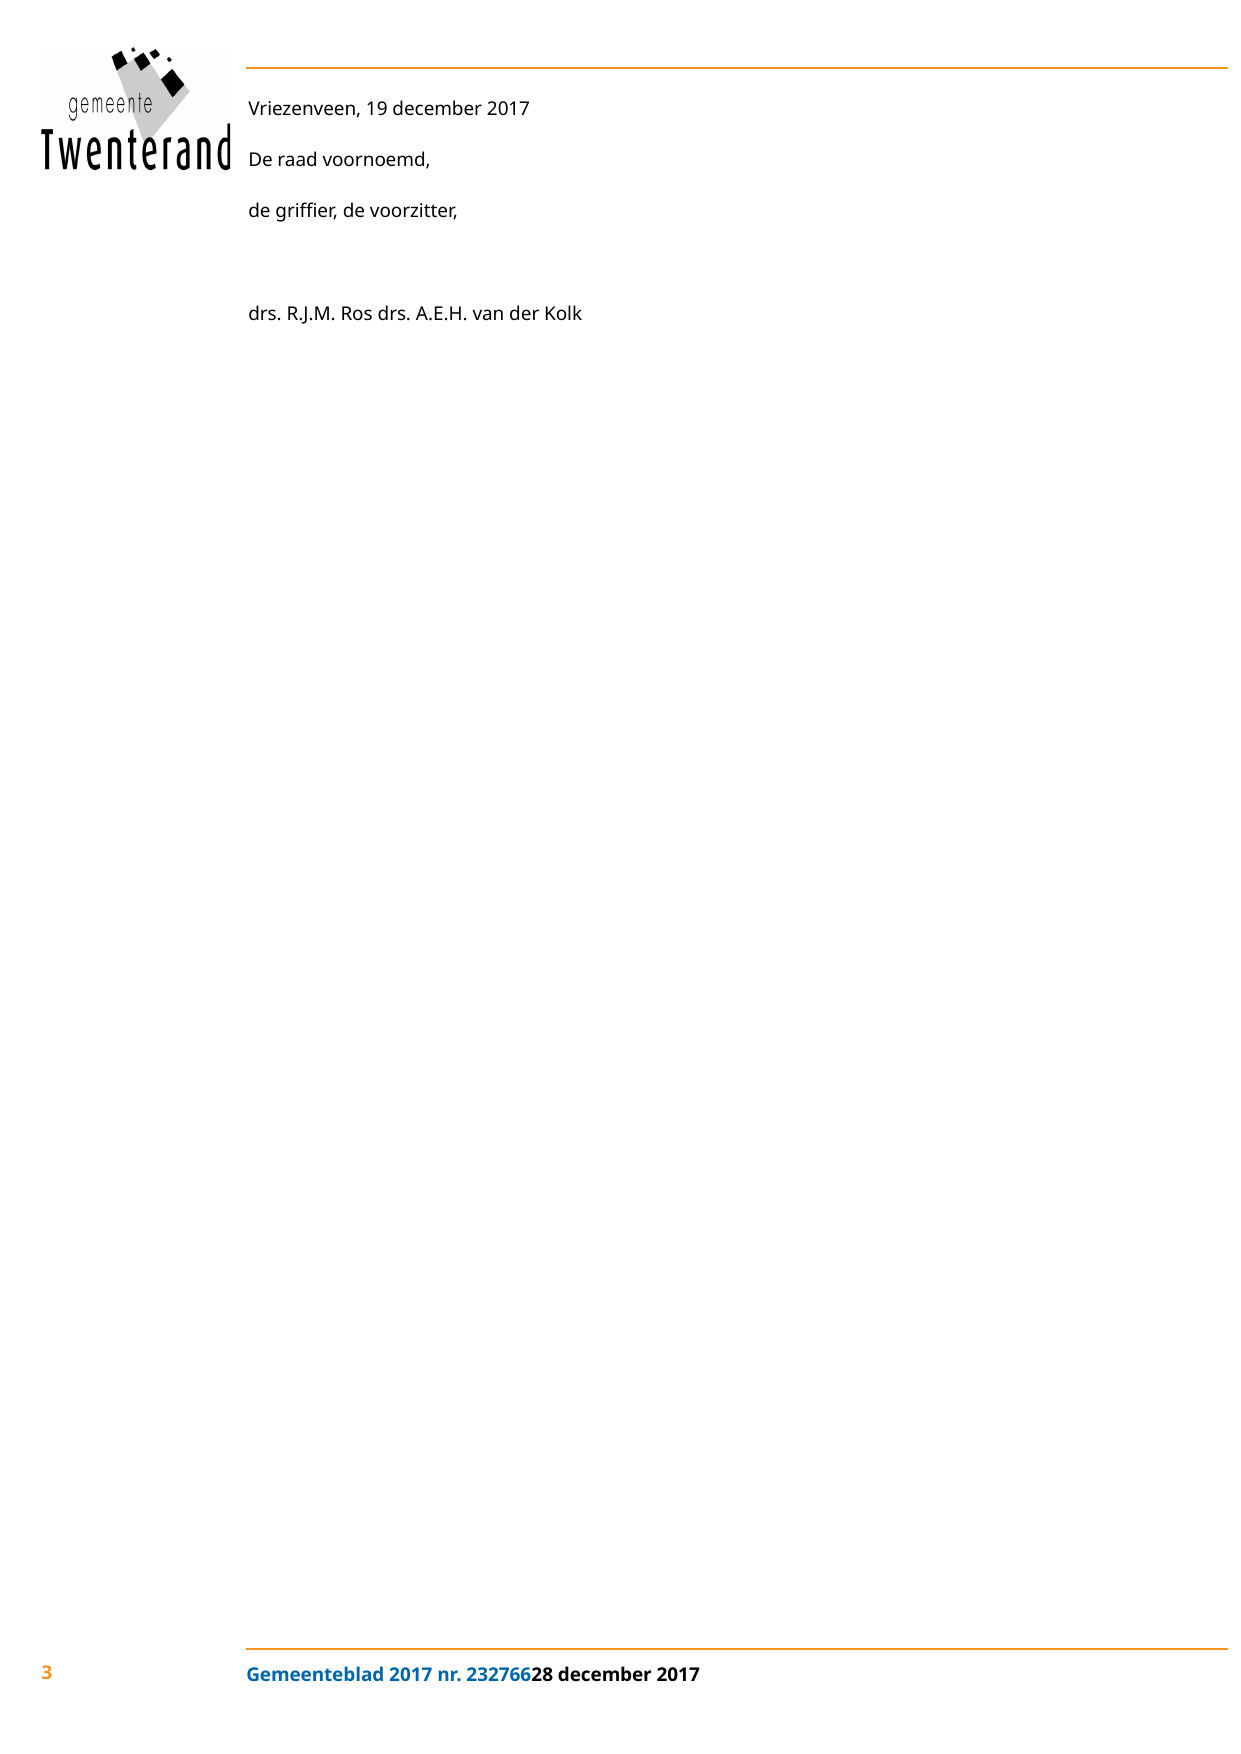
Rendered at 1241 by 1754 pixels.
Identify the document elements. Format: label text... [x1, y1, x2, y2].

text de griffier, de voorzitter, [248, 198, 1152, 223]
text Vriezenveen, 19 december 2017 [248, 95, 1152, 121]
text De raad voornoemd, [248, 146, 1152, 172]
text drs. R.J.M. Ros drs. A.E.H. van der Kolk [248, 301, 1152, 326]
picture [41, 47, 231, 172]
